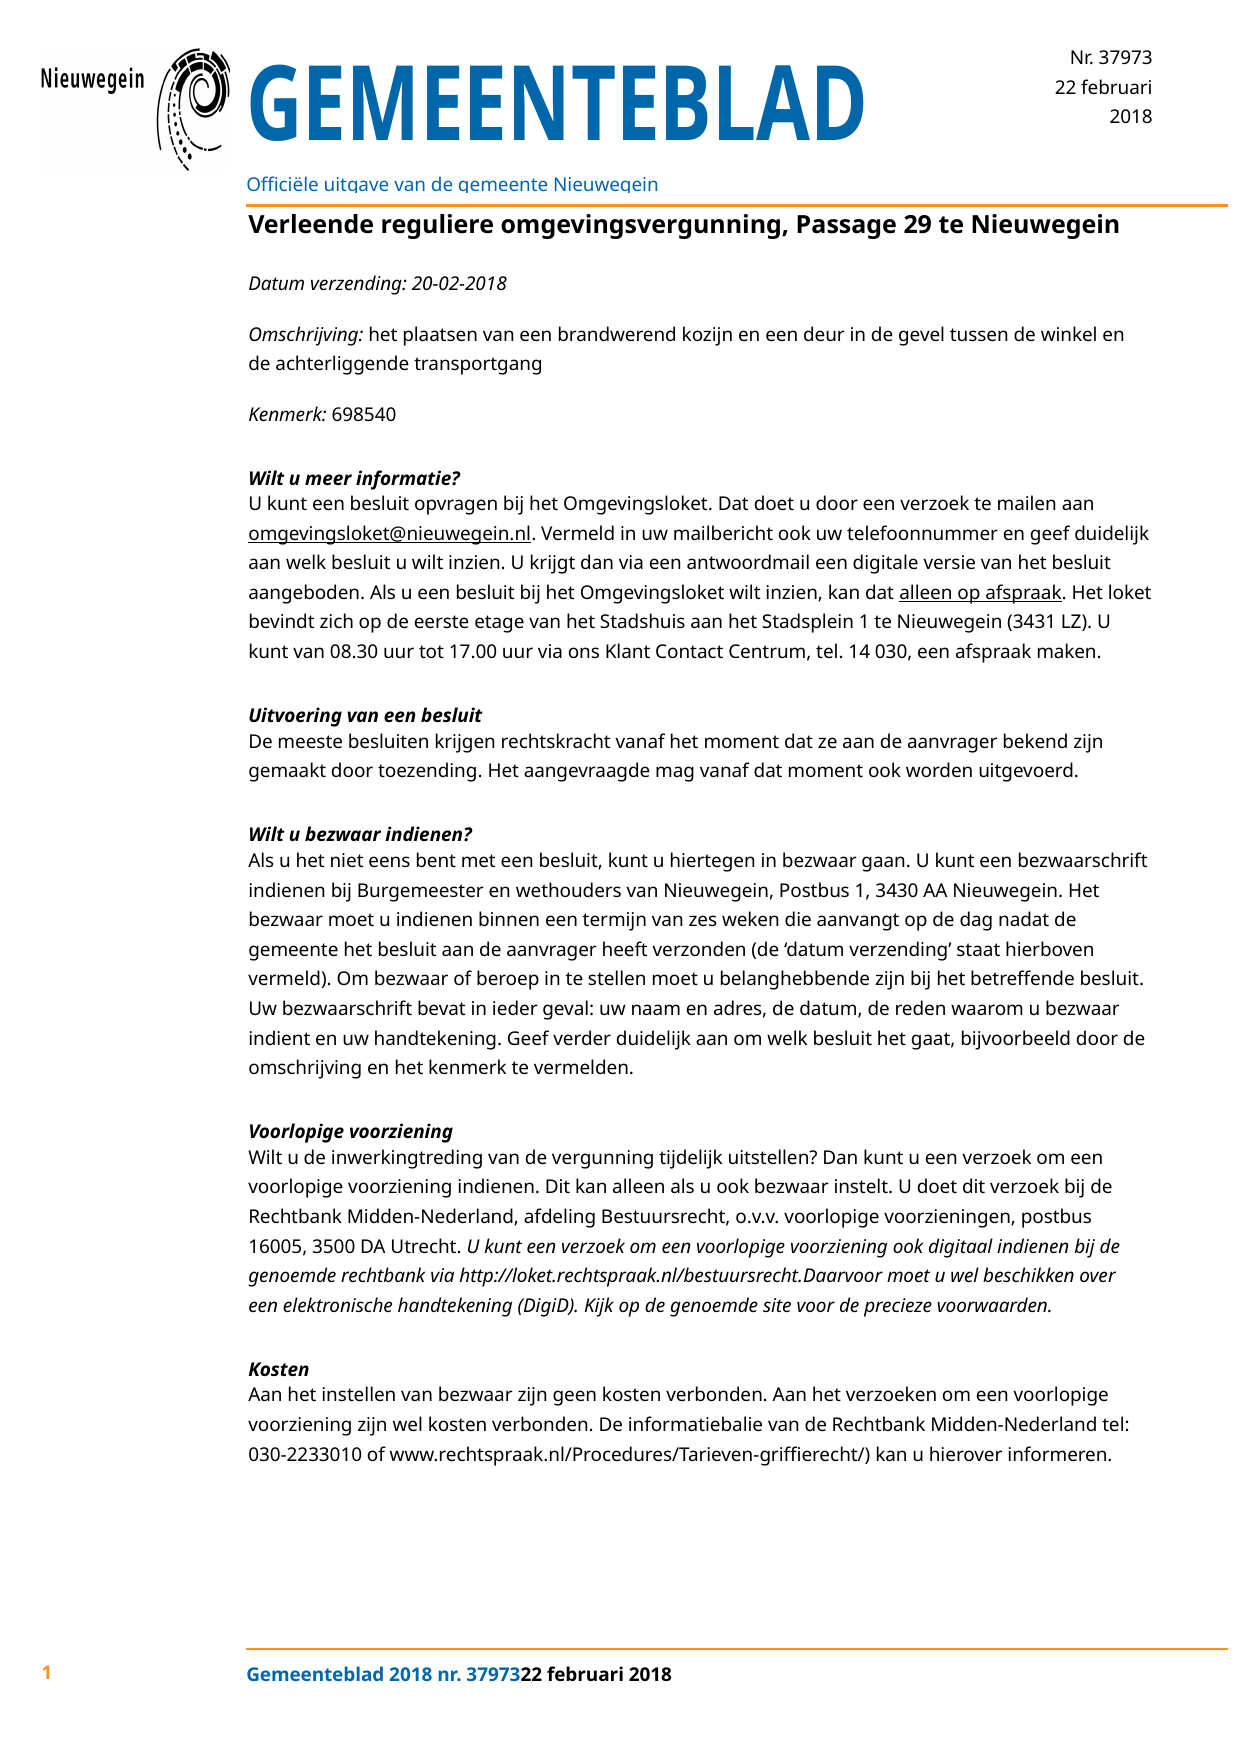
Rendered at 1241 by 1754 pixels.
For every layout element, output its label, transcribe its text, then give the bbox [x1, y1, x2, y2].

text Datum verzending: 20-02-2018 [248, 270, 1152, 296]
text Wilt u meer informatie? [248, 465, 1152, 490]
text De meeste besluiten krijgen rechtskracht vanaf het moment dat ze aan de aanvrager bekend zijn gemaakt door toezending. Het aangevraagde mag vanaf dat moment ook worden uitgevoerd. [248, 728, 1152, 783]
text Verleende reguliere omgevingsvergunning, Passage 29 te Nieuwegein [248, 207, 1152, 241]
text U kunt een besluit opvragen bij het Omgevingsloket. Dat doet u door een verzoek te mailen aan omgevingsloket@nieuwegein.nl. Vermeld in uw mailbericht ook uw telefoonnummer en geef duidelijk aan welk besluit u wilt inzien. U krijgt dan via een antwoordmail een digitale versie van het besluit aangeboden. Als u een besluit bij het Omgevingsloket wilt inzien, kan dat alleen op afspraak. Het loket bevindt zich op de eerste etage van het Stadshuis aan het Stadsplein 1 te Nieuwegein (3431 LZ). U kunt van 08.30 uur tot 17.00 uur via ons Klant Contact Centrum, tel. 14 030, een afspraak maken. [248, 490, 1152, 664]
text Als u het niet eens bent met een besluit, kunt u hiertegen in bezwaar gaan. U kunt een bezwaarschrift indienen bij Burgemeester en wethouders van Nieuwegein, Postbus 1, 3430 AA Nieuwegein. Het bezwaar moet u indienen binnen een termijn van zes weken die aanvangt op de dag nadat de gemeente het besluit aan de aanvrager heeft verzonden (de ‘datum verzending’ staat hierboven vermeld). Om bezwaar of beroep in te stellen moet u belanghebbende zijn bij het betreffende besluit. Uw bezwaarschrift bevat in ieder geval: uw naam en adres, de datum, de reden waarom u bezwaar indient en uw handtekening. Geef verder duidelijk aan om welk besluit het gaat, bijvoorbeeld door de omschrijving en het kenmerk te vermelden. [248, 847, 1152, 1080]
text Wilt u de inwerkingtreding van de vergunning tijdelijk uitstellen? Dan kunt u een verzoek om een voorlopige voorziening indienen. Dit kan alleen als u ook bezwaar instelt. U doet dit verzoek bij de Rechtbank Midden-Nederland, afdeling Bestuursrecht, o.v.v. voorlopige voorzieningen, postbus 16005, 3500 DA Utrecht. U kunt een verzoek om een voorlopige voorziening ook digitaal indienen bij de genoemde rechtbank via http://loket.rechtspraak.nl/bestuursrecht.Daarvoor moet u wel beschikken over een elektronische handtekening (DigiD). Kijk op de genoemde site voor de precieze voorwaarden. [248, 1144, 1152, 1318]
text Kenmerk: 698540 [248, 401, 1152, 426]
text Aan het instellen van bezwaar zijn geen kosten verbonden. Aan het verzoeken om een voorlopige voorziening zijn wel kosten verbonden. De informatiebalie van de Rechtbank Midden-Nederland tel: 030-2233010 of www.rechtspraak.nl/Procedures/Tarieven-griffierecht/) kan u hierover informeren. [248, 1382, 1152, 1467]
picture [41, 47, 231, 172]
text Wilt u bezwaar indienen? [248, 822, 1152, 847]
text Kosten [248, 1356, 1152, 1382]
text Uitvoering van een besluit [248, 702, 1152, 728]
text Omschrijving: het plaatsen van een brandwerend kozijn en een deur in de gevel tussen de winkel en de achterliggende transportgang [248, 321, 1152, 376]
text Voorlopige voorziening [248, 1118, 1152, 1144]
